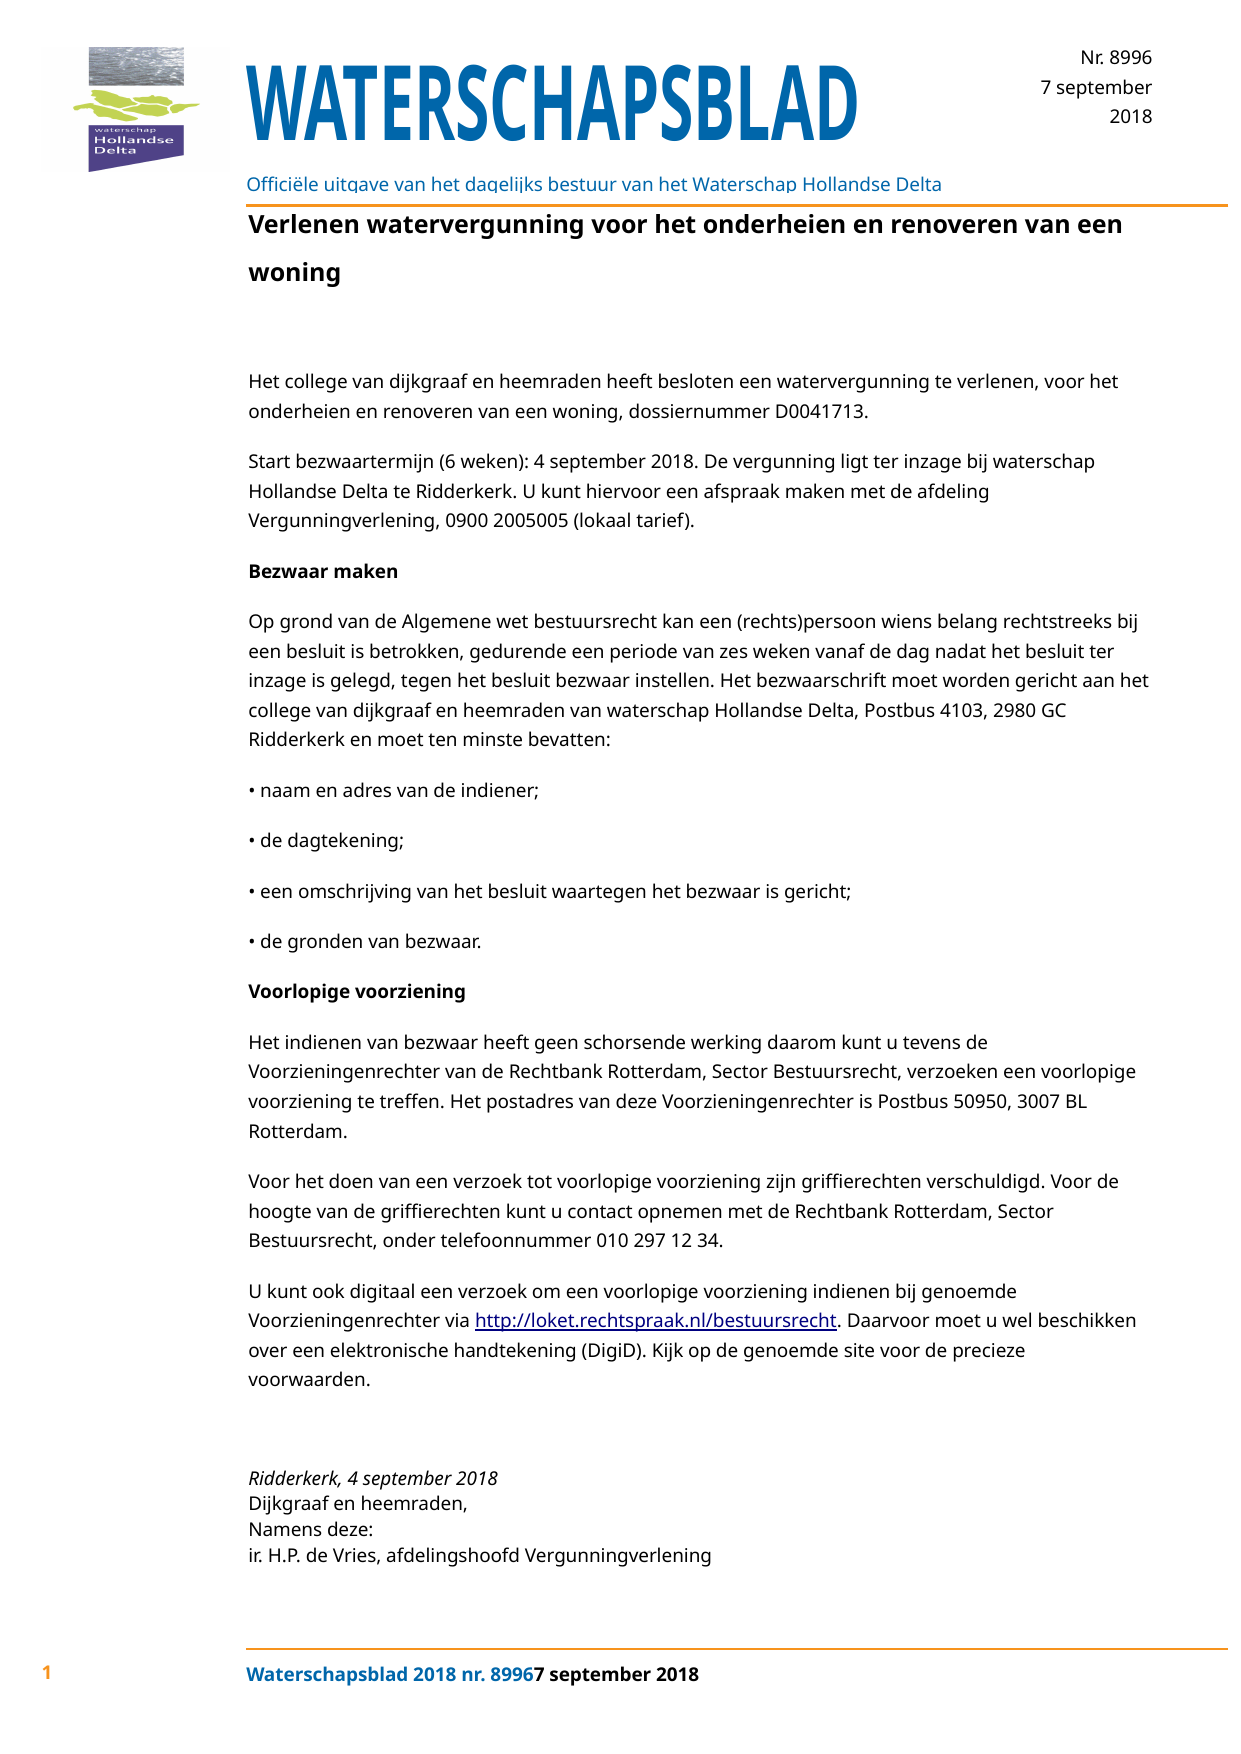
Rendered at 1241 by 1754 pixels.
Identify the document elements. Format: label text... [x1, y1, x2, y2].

text • de gronden van bezwaar. [248, 928, 1152, 954]
text Ridderkerk, 4 september 2018 [248, 1465, 1152, 1491]
text • de dagtekening; [248, 827, 1152, 853]
text Start bezwaartermijn (6 weken): 4 september 2018. De vergunning ligt ter inzage bij waterschap Hollandse Delta te Ridderkerk. U kunt hiervoor een afspraak maken met de afdeling Vergunningverlening, 0900 2005005 (lokaal tarief). [248, 448, 1152, 533]
text • naam en adres van de indiener; [248, 777, 1152, 803]
text Voorlopige voorziening [248, 979, 1152, 1004]
text Dijkgraaf en heemraden, [248, 1491, 1152, 1516]
text Voor het doen van een verzoek tot voorlopige voorziening zijn griffierechten verschuldigd. Voor de hoogte van de griffierechten kunt u contact opnemen met de Rechtbank Rotterdam, Sector Bestuursrecht, onder telefoonnummer 010 297 12 34. [248, 1168, 1152, 1253]
text Het indienen van bezwaar heeft geen schorsende werking daarom kunt u tevens de Voorzieningenrechter van de Rechtbank Rotterdam, Sector Bestuursrecht, verzoeken een voorlopige voorziening te treffen. Het postadres van deze Voorzieningenrechter is Postbus 50950, 3007 BL Rotterdam. [248, 1029, 1152, 1144]
text Namens deze: [248, 1516, 1152, 1542]
text Op grond van de Algemene wet bestuursrecht kan een (rechts)persoon wiens belang rechtstreeks bij een besluit is betrokken, gedurende een periode van zes weken vanaf de dag nadat het besluit ter inzage is gelegd, tegen het besluit bezwaar instellen. Het bezwaarschrift moet worden gericht aan het college van dijkgraaf en heemraden van waterschap Hollandse Delta, Postbus 4103, 2980 GC Ridderkerk en moet ten minste bevatten: [248, 608, 1152, 752]
text Verlenen watervergunning voor het onderheien en renoveren van een woning [248, 207, 1152, 288]
text • een omschrijving van het besluit waartegen het bezwaar is gericht; [248, 878, 1152, 904]
text Het college van dijkgraaf en heemraden heeft besloten een watervergunning te verlenen, voor het onderheien en renoveren van een woning, dossiernummer D0041713. [248, 368, 1152, 424]
text ir. H.P. de Vries, afdelingshoofd Vergunningverlening [248, 1542, 1152, 1568]
text U kunt ook digitaal een verzoek om een voorlopige voorziening indienen bij genoemde Voorzieningenrechter via http://loket.rechtspraak.nl/bestuursrecht. Daarvoor moet u wel beschikken over een elektronische handtekening (DigiD). Kijk op de genoemde site voor de precieze voorwaarden. [248, 1278, 1152, 1392]
text Bezwaar maken [248, 558, 1152, 584]
picture [41, 47, 231, 172]
